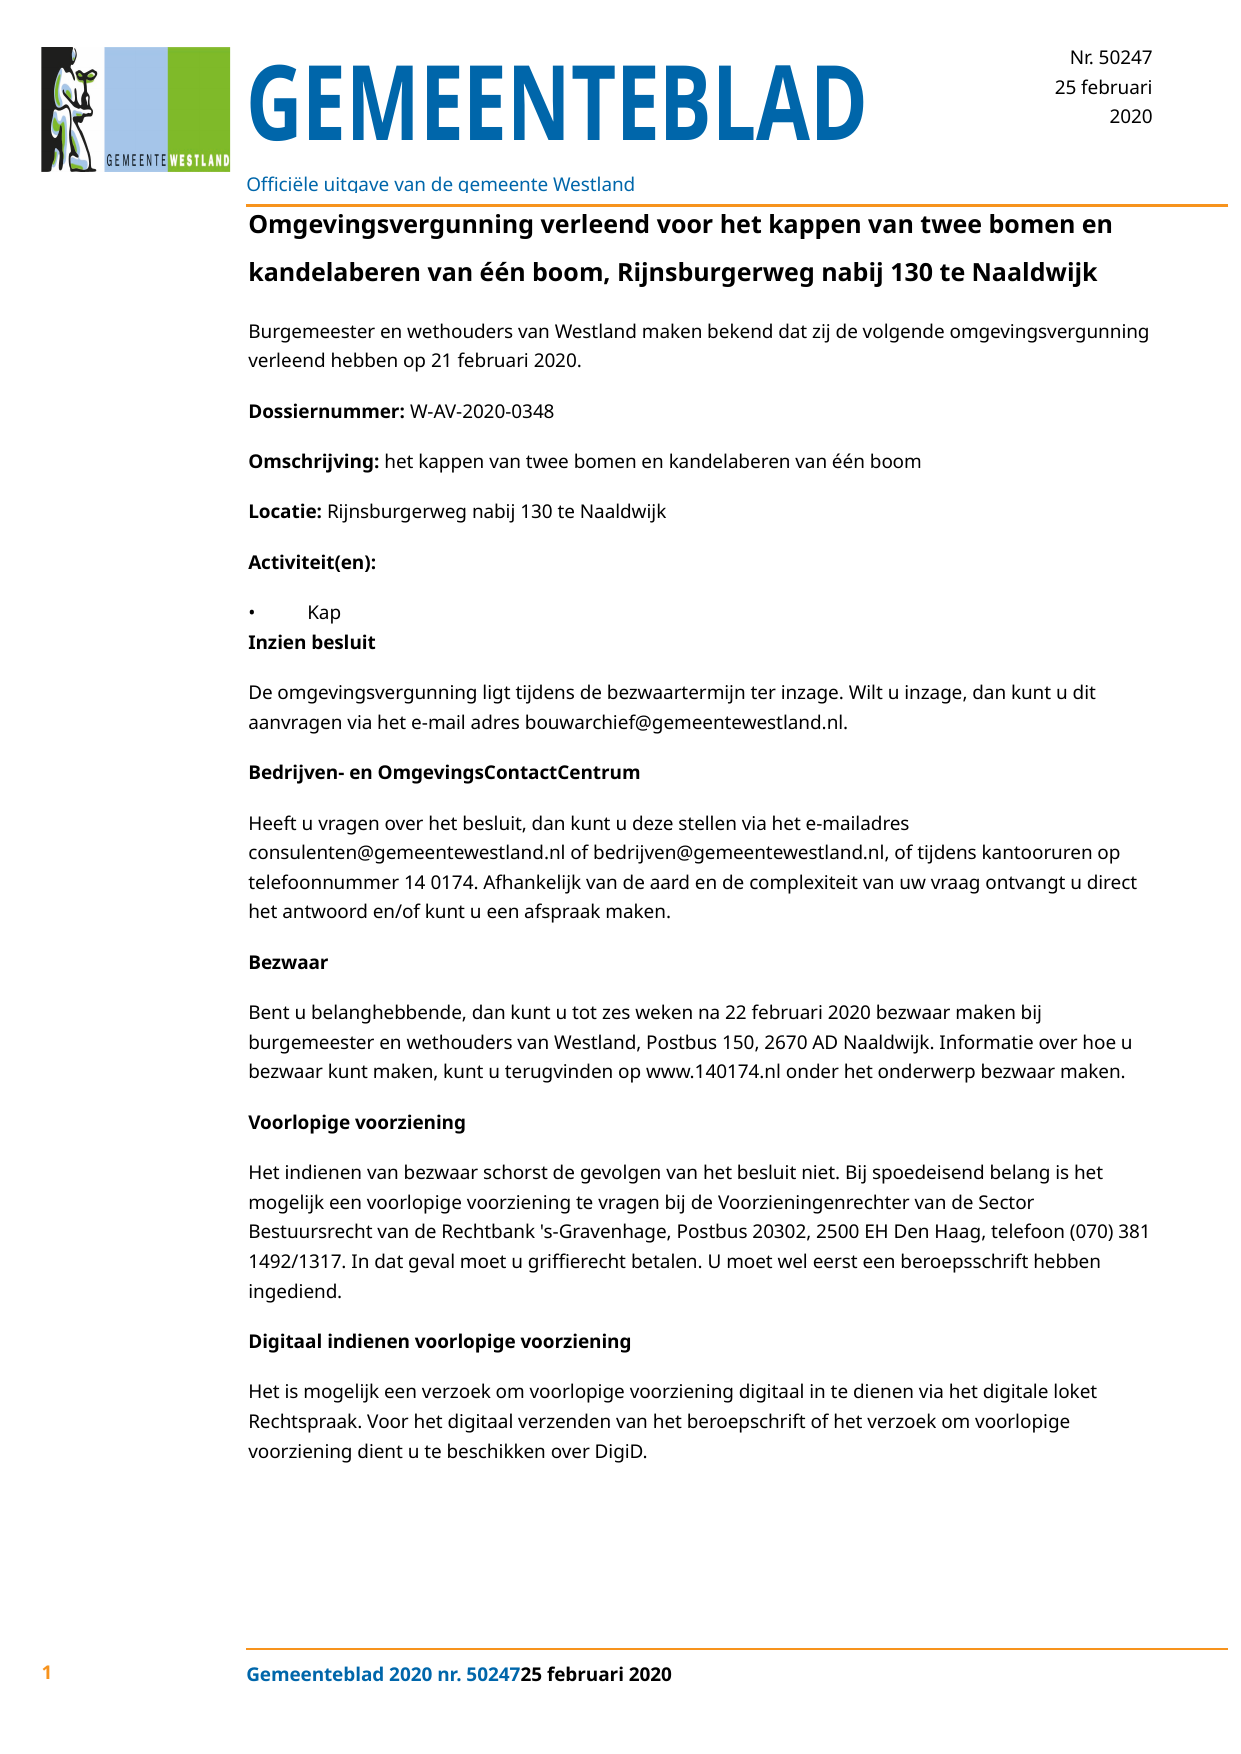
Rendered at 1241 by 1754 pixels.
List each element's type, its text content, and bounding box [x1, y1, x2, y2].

text Omschrijving: het kappen van twee bomen en kandelaberen van één boom [248, 448, 1152, 474]
text Burgemeester en wethouders van Westland maken bekend dat zij de volgende omgevingsvergunning verleend hebben op 21 februari 2020. [248, 318, 1152, 373]
text Bent u belanghebbende, dan kunt u tot zes weken na 22 februari 2020 bezwaar maken bij burgemeester en wethouders van Westland, Postbus 150, 2670 AD Naaldwijk. Informatie over hoe u bezwaar kunt maken, kunt u terugvinden op www.140174.nl onder het onderwerp bezwaar maken. [248, 999, 1152, 1084]
text Het is mogelijk een verzoek om voorlopige voorziening digitaal in te dienen via het digitale loket Rechtspraak. Voor het digitaal verzenden van het beroepschrift of het verzoek om voorlopige voorziening dient u te beschikken over DigiD. [248, 1379, 1152, 1464]
picture [41, 47, 231, 172]
text Heeft u vragen over het besluit, dan kunt u deze stellen via het e-mailadres consulenten@gemeentewestland.nl of bedrijven@gemeentewestland.nl, of tijdens kantooruren op telefoonnummer 14 0174. Afhankelijk van de aard en de complexiteit van uw vraag ontvangt u direct het antwoord en/of kunt u een afspraak maken. [248, 810, 1152, 924]
text Dossiernummer: W-AV-2020-0348 [248, 398, 1152, 424]
text Bezwaar [248, 949, 1152, 975]
text Bedrijven- en OmgevingsContactCentrum [248, 759, 1152, 785]
text Inzien besluit [248, 629, 1152, 655]
text Het indienen van bezwaar schorst de gevolgen van het besluit niet. Bij spoedeisend belang is het mogelijk een voorlopige voorziening te vragen bij de Voorzieningenrechter van de Sector Bestuursrecht van de Rechtbank 's-Gravenhage, Postbus 20302, 2500 EH Den Haag, telefoon (070) 381 1492/1317. In dat geval moet u griffierecht betalen. U moet wel eerst een beroepsschrift hebben ingediend. [248, 1159, 1152, 1304]
text Activiteit(en): [248, 549, 1152, 575]
text Locatie: Rijnsburgerweg nabij 130 te Naaldwijk [248, 499, 1152, 524]
text Digitaal indienen voorlopige voorziening [248, 1328, 1152, 1354]
list Kap [248, 599, 1152, 625]
text De omgevingsvergunning ligt tijdens de bezwaartermijn ter inzage. Wilt u inzage, dan kunt u dit aanvragen via het e-mail adres bouwarchief@gemeentewestland.nl. [248, 679, 1152, 735]
text Voorlopige voorziening [248, 1109, 1152, 1135]
text Omgevingsvergunning verleend voor het kappen van twee bomen en kandelaberen van één boom, Rijnsburgerweg nabij 130 te Naaldwijk [248, 207, 1152, 288]
